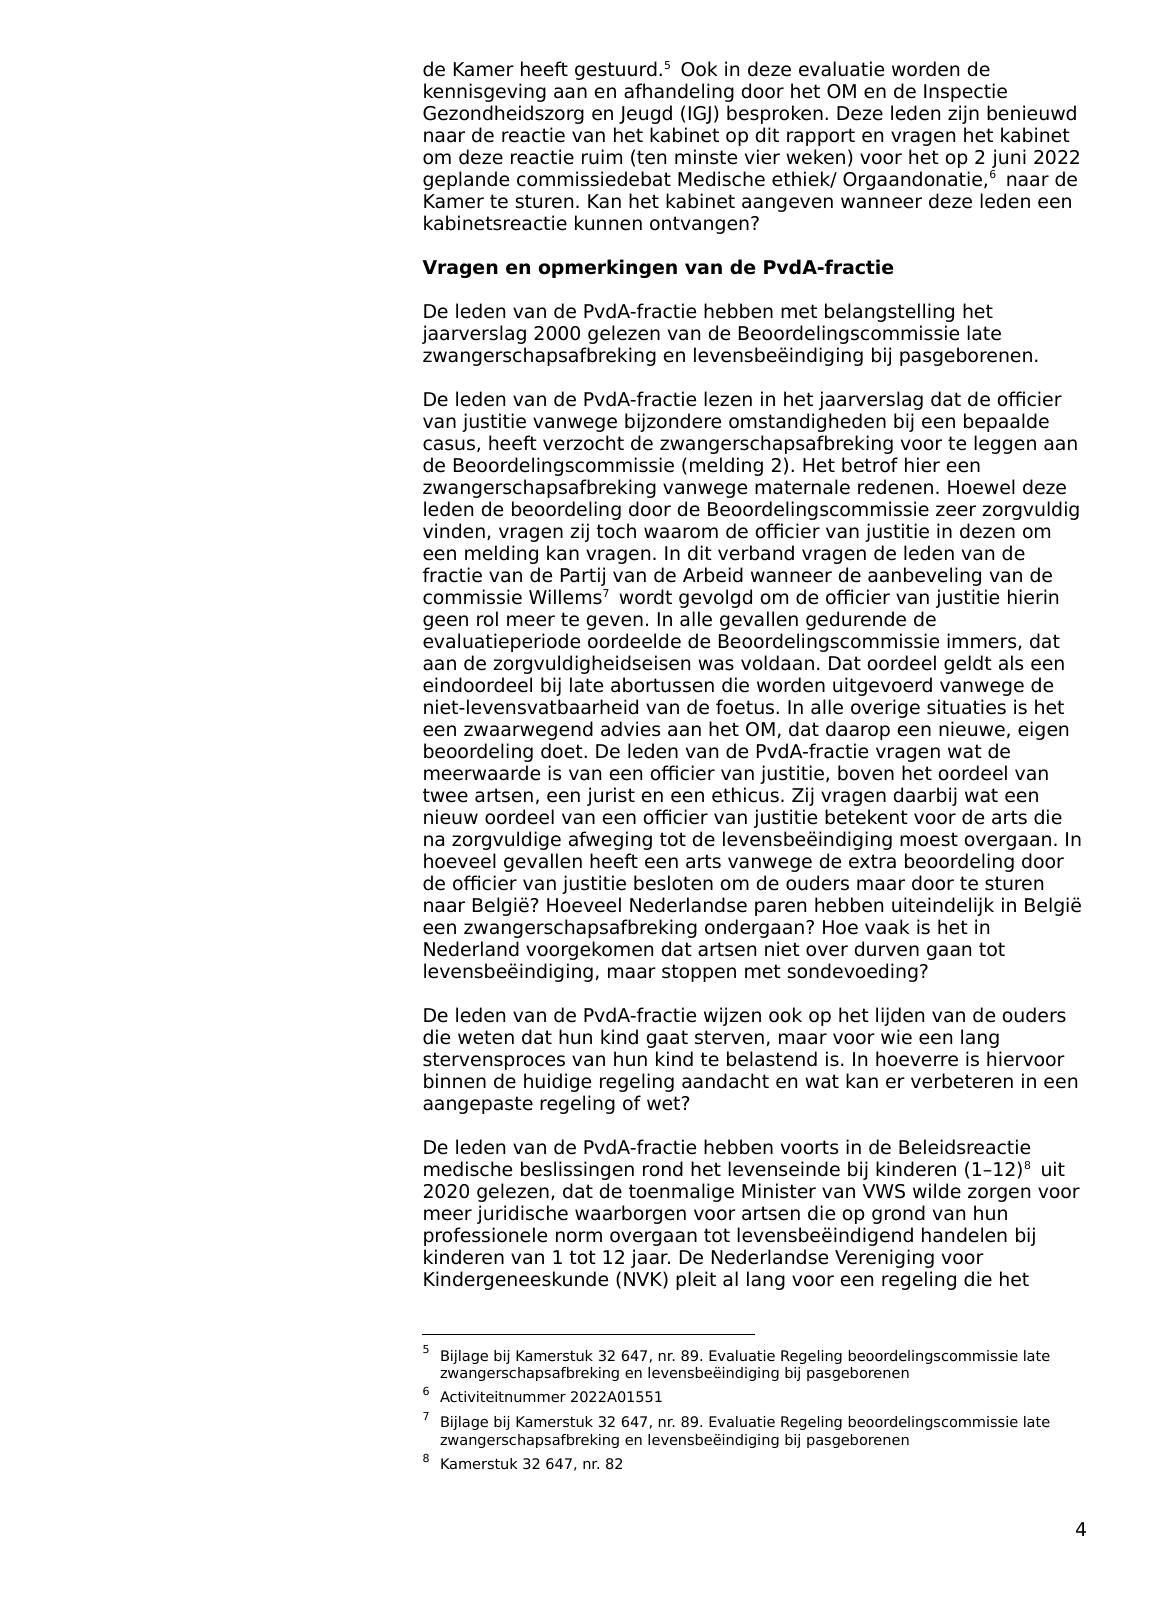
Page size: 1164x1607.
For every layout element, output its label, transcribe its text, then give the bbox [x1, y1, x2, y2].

text Kamerstuk 32 647, nr. 82 [422, 1452, 1087, 1474]
text Bijlage bij Kamerstuk 32 647, nr. 89. Evaluatie Regeling beoordelingscommissie late zwangerschapsafbreking en levensbeëindiging bij pasgeborenen [422, 1343, 1087, 1382]
text De leden van de PvdA-fractie lezen in het jaarverslag dat de officier van justitie vanwege bijzondere omstandigheden bij een bepaalde casus, heeft verzocht de zwangerschapsafbreking voor te leggen aan de Beoordelingscommissie (melding 2). Het betrof hier een zwangerschapsafbreking vanwege maternale redenen. Hoewel deze leden de beoordeling door de Beoordelingscommissie zeer zorgvuldig vinden, vragen zij toch waarom de officier van justitie in dezen om een melding kan vragen. In dit verband vragen de leden van de fractie van de Partij van de Arbeid wanneer de aanbeveling van de commissie Willems wordt gevolgd om de officier van justitie hierin geen rol meer te geven. In alle gevallen gedurende de evaluatieperiode oordeelde de Beoordelingscommissie immers, dat aan de zorgvuldigheidseisen was voldaan. Dat oordeel geldt als een eindoordeel bij late abortussen die worden uitgevoerd vanwege de niet-levensvatbaarheid van de foetus. In alle overige situaties is het een zwaarwegend advies aan het OM, dat daarop een nieuwe, eigen beoordeling doet. De leden van de PvdA-fractie vragen wat de meerwaarde is van een officier van justitie, boven het oordeel van twee artsen, een jurist en een ethicus. Zij vragen daarbij wat een nieuw oordeel van een officier van justitie betekent voor de arts die na zorgvuldige afweging tot de levensbeëindiging moest overgaan. In hoeveel gevallen heeft een arts vanwege de extra beoordeling door de officier van justitie besloten om de ouders maar door te sturen naar België? Hoeveel Nederlandse paren hebben uiteindelijk in België een zwangerschapsafbreking ondergaan? Hoe vaak is het in Nederland voorgekomen dat artsen niet over durven gaan tot levensbeëindiging, maar stoppen met sondevoeding? [422, 389, 1087, 983]
text Bijlage bij Kamerstuk 32 647, nr. 89. Evaluatie Regeling beoordelingscommissie late zwangerschapsafbreking en levensbeëindiging bij pasgeborenen [422, 1410, 1087, 1449]
text Activiteitnummer 2022A01551 [422, 1385, 1087, 1407]
text De leden van de PvdA-fractie hebben voorts in de Beleidsreactie medische beslissingen rond het levenseinde bij kinderen (1–12) uit 2020 gelezen, dat de toenmalige Minister van VWS wilde zorgen voor meer juridische waarborgen voor artsen die op grond van hun professionele norm overgaan tot levensbeëindigend handelen bij kinderen van 1 tot 12 jaar. De Nederlandse Vereniging voor Kindergeneeskunde (NVK) pleit al lang voor een regeling die het [422, 1137, 1087, 1291]
text De leden van de PvdA-fractie wijzen ook op het lijden van de ouders die weten dat hun kind gaat sterven, maar voor wie een lang stervensproces van hun kind te belastend is. In hoeverre is hiervoor binnen de huidige regeling aandacht en wat kan er verbeteren in een aangepaste regeling of wet? [422, 1005, 1087, 1115]
text De leden van de PvdA-fractie hebben met belangstelling het jaarverslag 2000 gelezen van de Beoordelingscommissie late zwangerschapsafbreking en levensbeëindiging bij pasgeborenen. [422, 301, 1087, 367]
subtitle Vragen en opmerkingen van de PvdA-fractie [422, 257, 1087, 279]
text de Kamer heeft gestuurd. Ook in deze evaluatie worden de kennisgeving aan en afhandeling door het OM en de Inspectie Gezondheidszorg en Jeugd (IGJ) besproken. Deze leden zijn benieuwd naar de reactie van het kabinet op dit rapport en vragen het kabinet om deze reactie ruim (ten minste vier weken) voor het op 2 juni 2022 geplande commissiedebat Medische ethiek/ Orgaandonatie, naar de Kamer te sturen. Kan het kabinet aangeven wanneer deze leden een kabinetsreactie kunnen ontvangen? [422, 59, 1087, 235]
